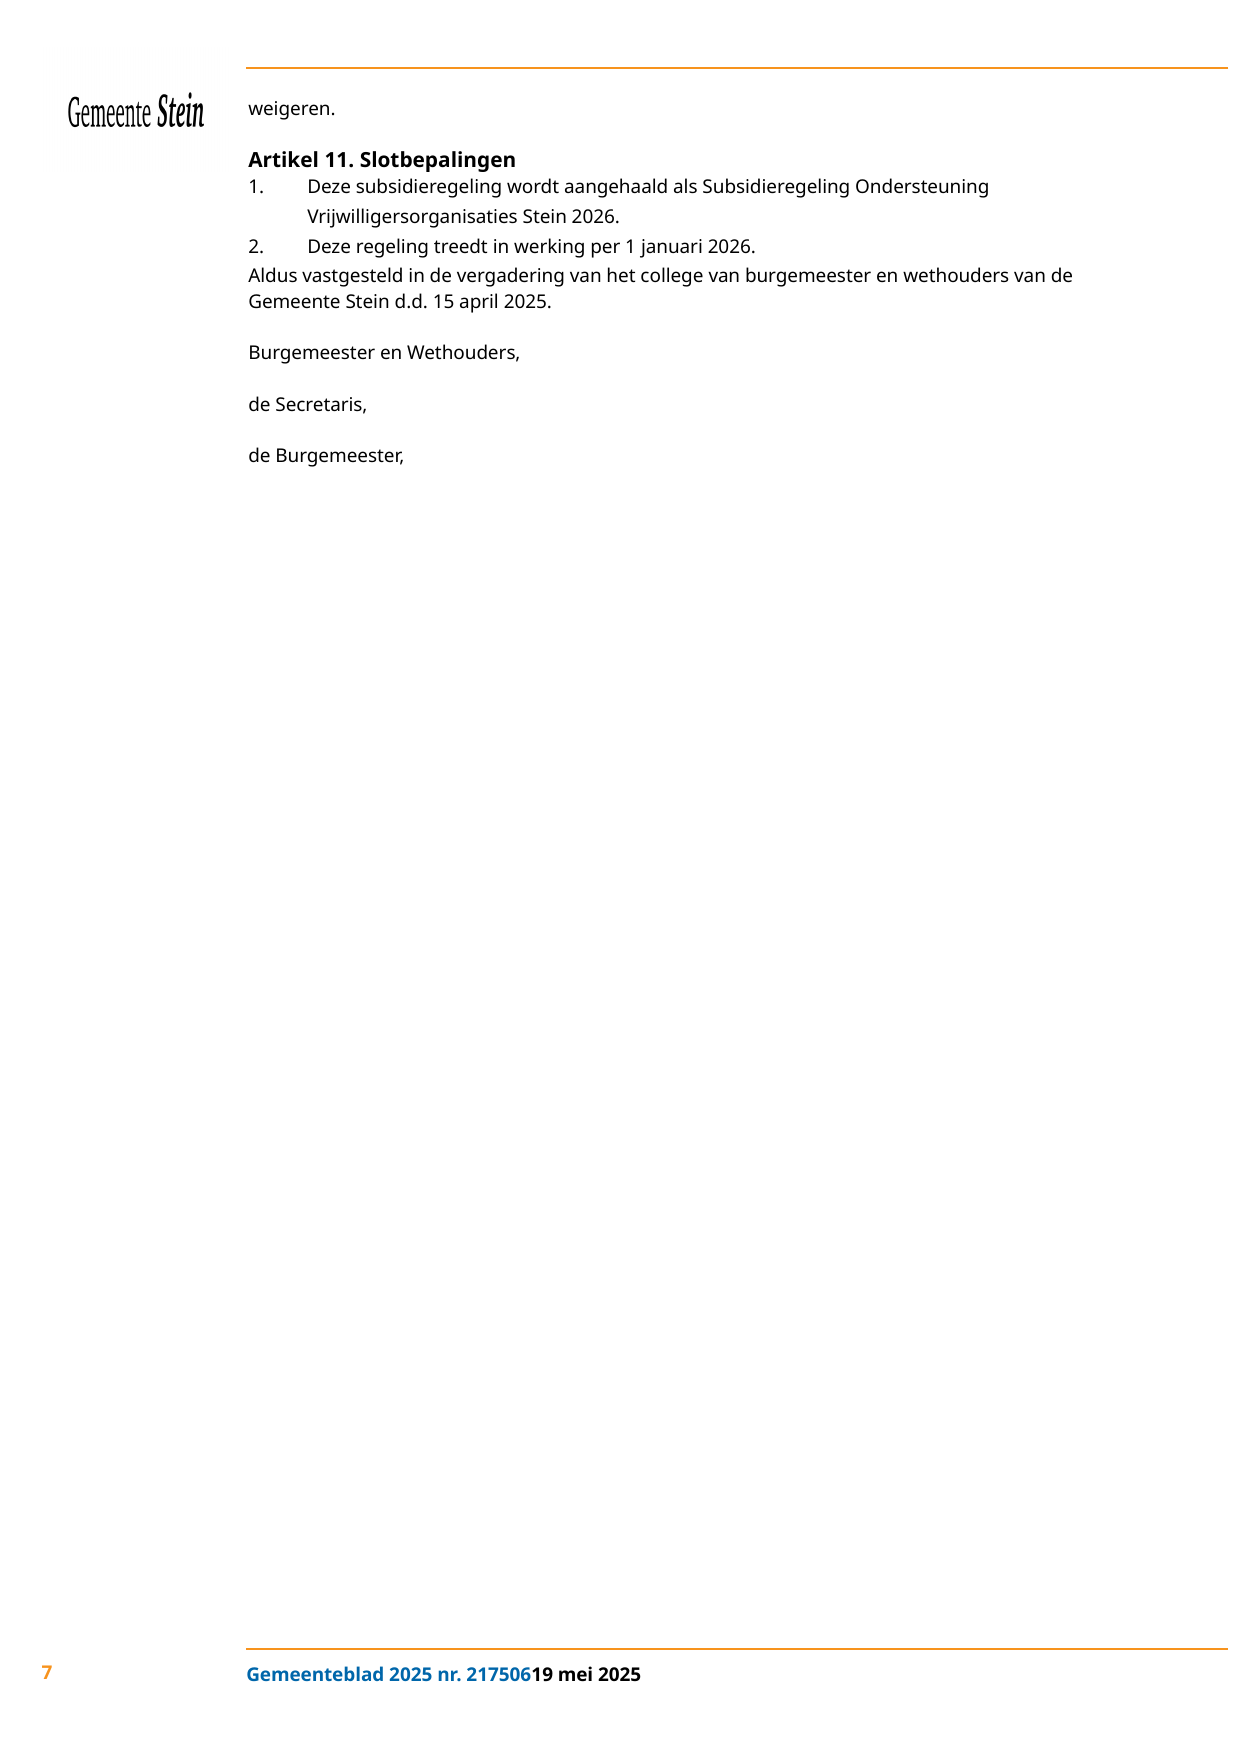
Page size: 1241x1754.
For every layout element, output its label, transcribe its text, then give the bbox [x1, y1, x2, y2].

text weigeren. [248, 95, 1152, 121]
list Deze subsidieregeling wordt aangehaald als Subsidieregeling Ondersteuning Vrijwilligersorganisaties Stein 2026. [248, 174, 1152, 229]
picture [41, 47, 231, 172]
text Aldus vastgesteld in de vergadering van het college van burgemeester en wethouders van de Gemeente Stein d.d. 15 april 2025. [248, 262, 1152, 314]
text Artikel 11. Slotbepalingen [248, 145, 1152, 174]
text de Burgemeester, [248, 442, 1152, 468]
list Deze regeling treedt in werking per 1 januari 2026. [248, 233, 1152, 258]
text Burgemeester en Wethouders, [248, 339, 1152, 365]
text de Secretaris, [248, 391, 1152, 417]
